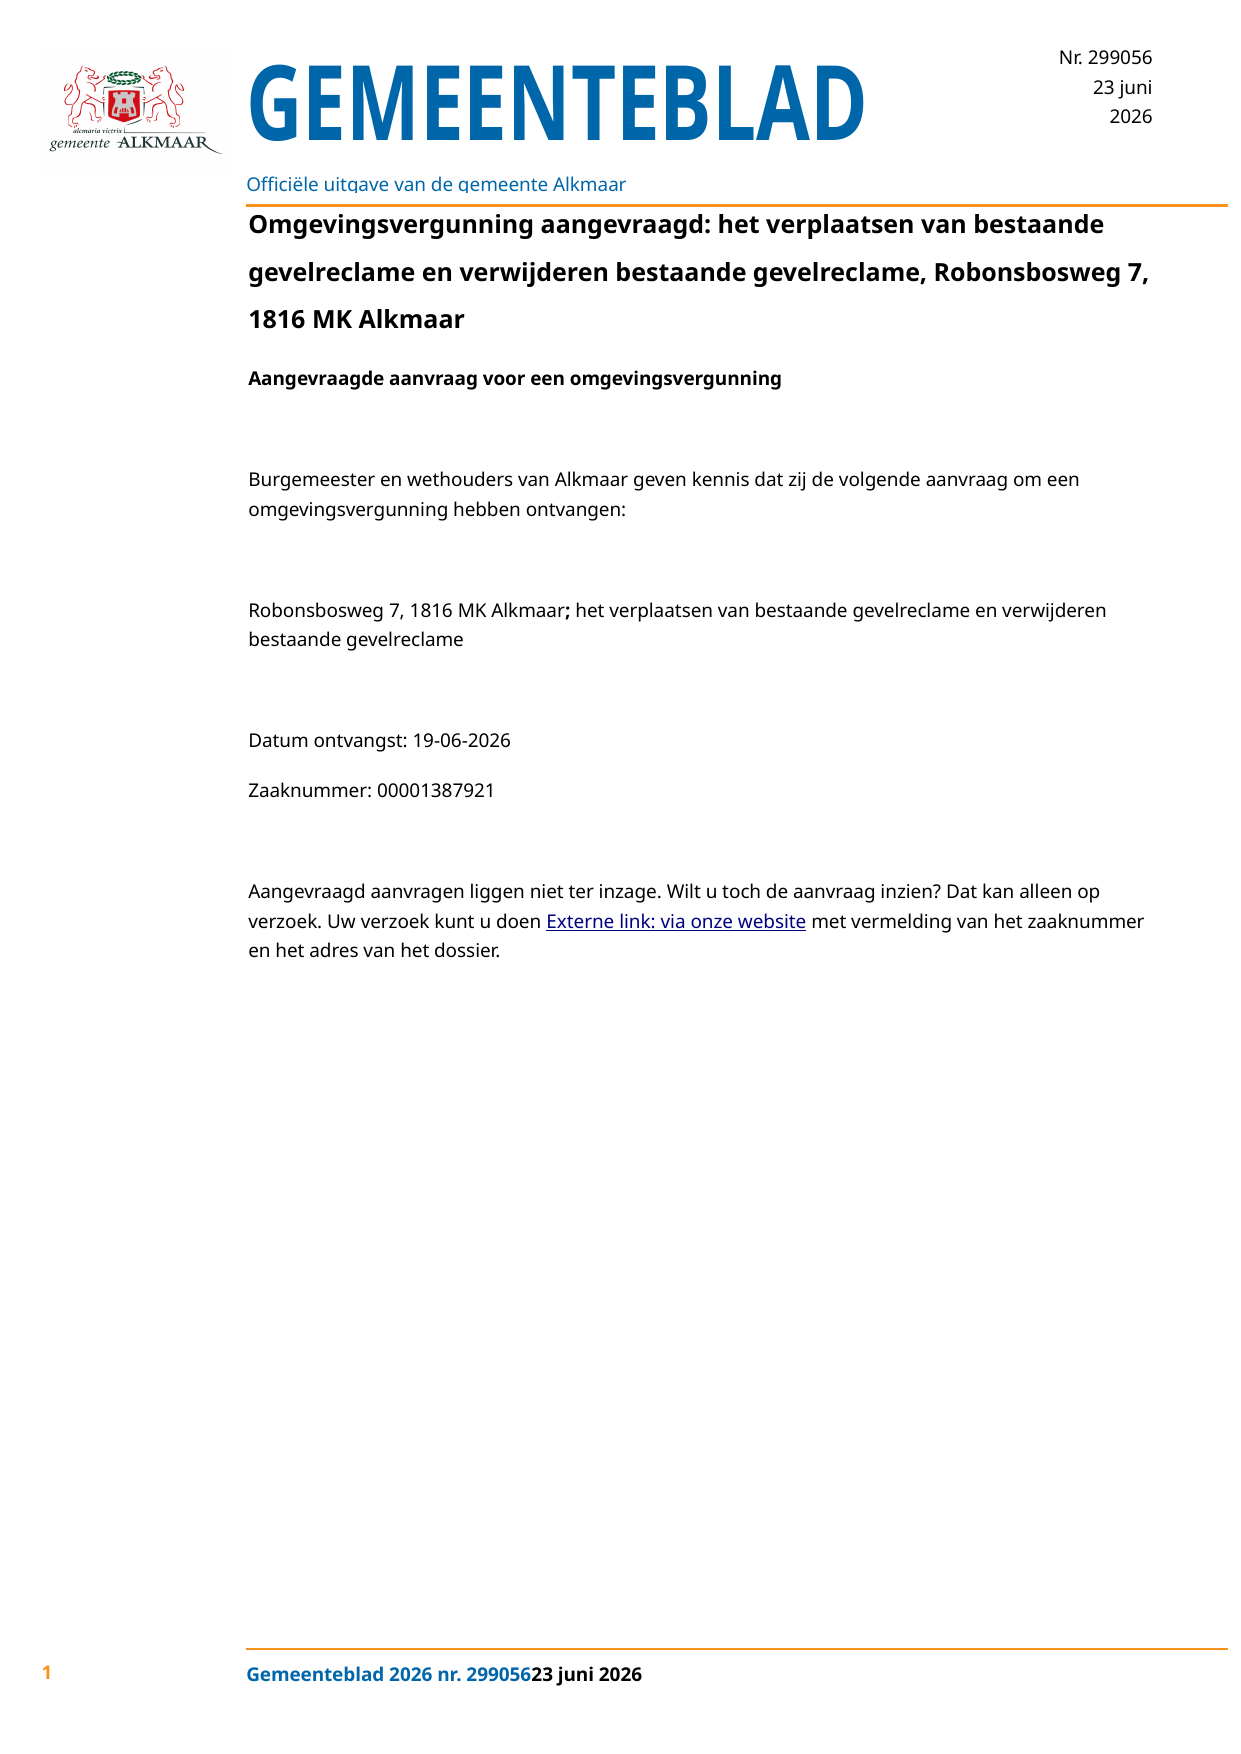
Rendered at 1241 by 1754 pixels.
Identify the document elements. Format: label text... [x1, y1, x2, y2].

picture [41, 47, 231, 172]
text Aangevraagde aanvraag voor een omgevingsvergunning [248, 366, 1152, 391]
text Datum ontvangst: 19-06-2026 [248, 727, 1152, 753]
text Zaaknummer: 00001387921 [248, 778, 1152, 803]
text Robonsbosweg 7, 1816 MK Alkmaar; het verplaatsen van bestaande gevelreclame en verwijderen bestaande gevelreclame [248, 597, 1152, 652]
text Omgevingsvergunning aangevraagd: het verplaatsen van bestaande gevelreclame en verwijderen bestaande gevelreclame, Robonsbosweg 7, 1816 MK Alkmaar [248, 207, 1152, 336]
text Burgemeester en wethouders van Alkmaar geven kennis dat zij de volgende aanvraag om een omgevingsvergunning hebben ontvangen: [248, 466, 1152, 522]
text Aangevraagd aanvragen liggen niet ter inzage. Wilt u toch de aanvraag inzien? Dat kan alleen op verzoek. Uw verzoek kunt u doen Externe link: via onze website met vermelding van het zaaknummer en het adres van het dossier. [248, 878, 1152, 963]
